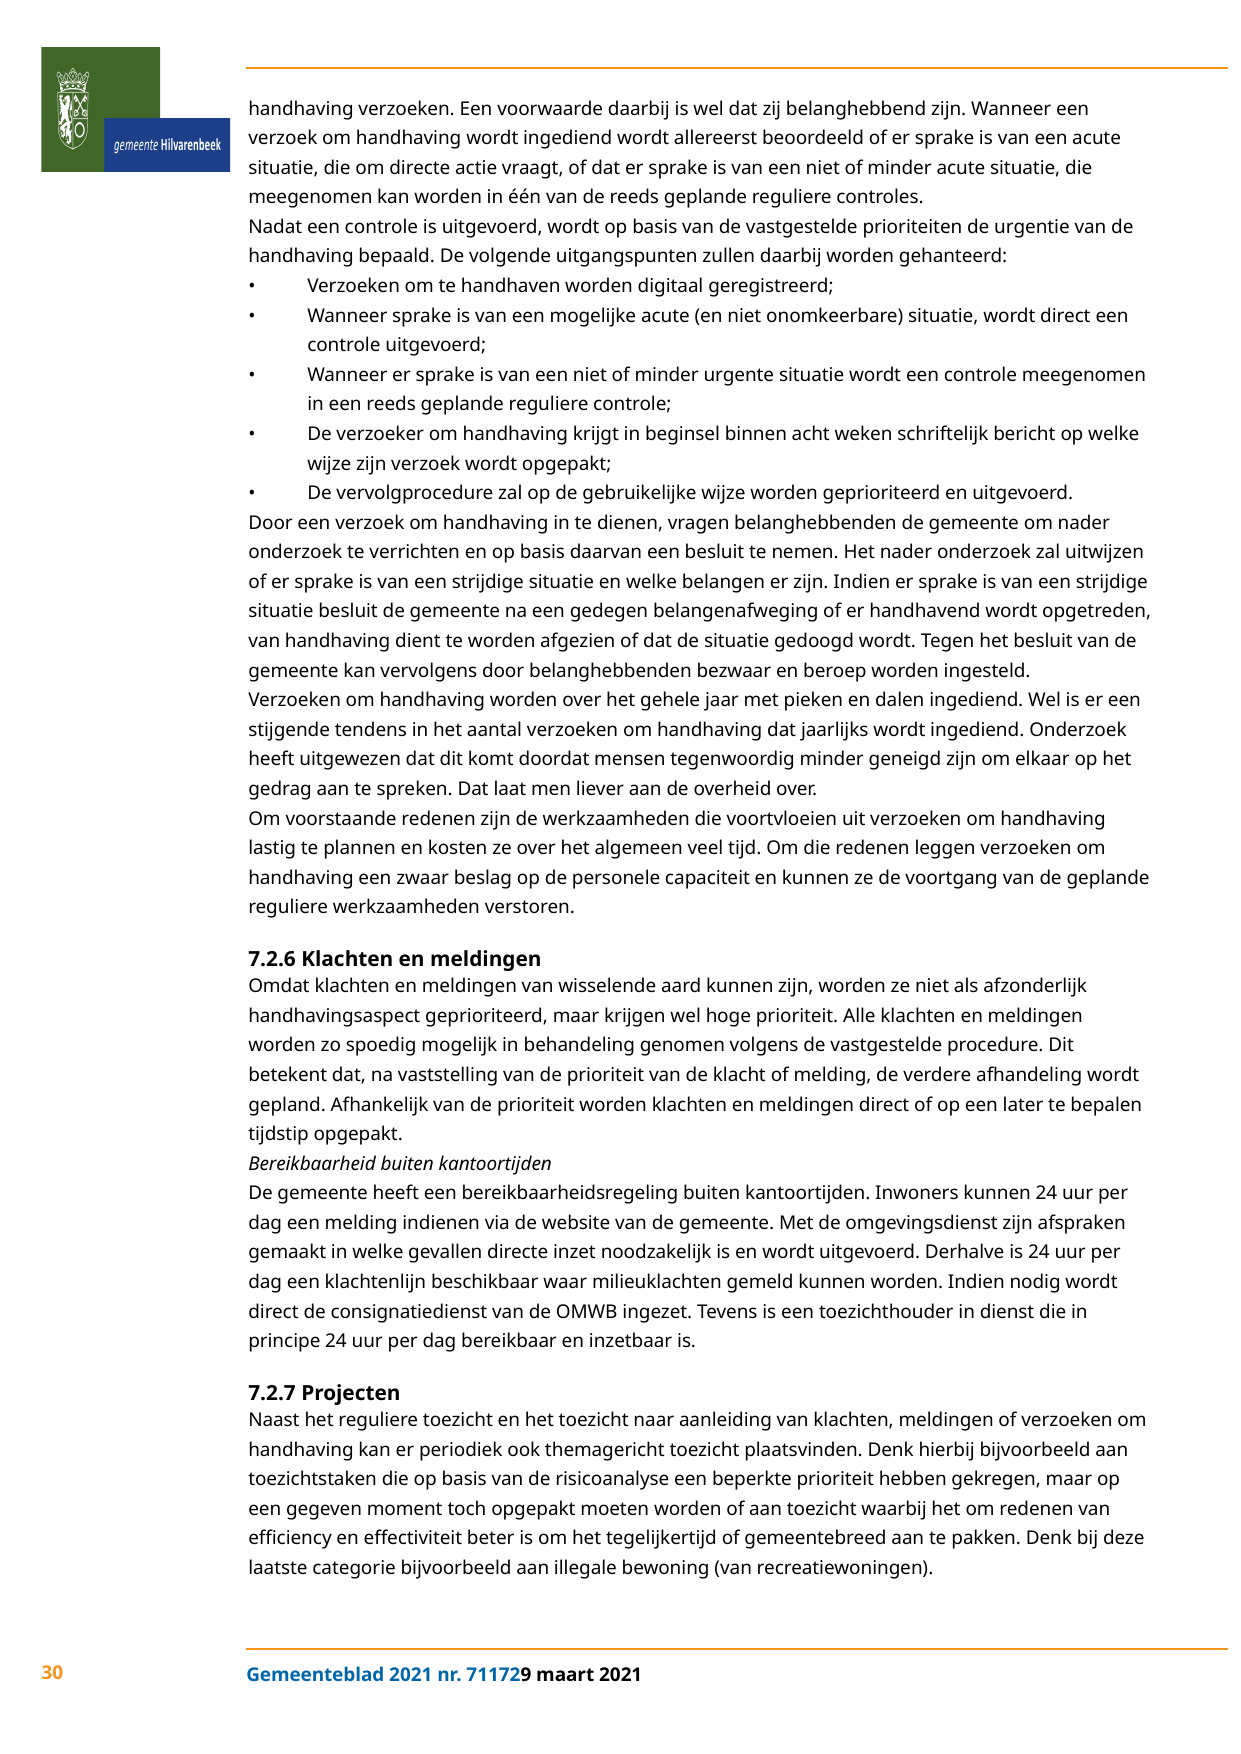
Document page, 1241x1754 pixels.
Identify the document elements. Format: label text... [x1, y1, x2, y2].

list De verzoeker om handhaving krijgt in beginsel binnen acht weken schriftelijk bericht op welke wijze zijn verzoek wordt opgepakt; [248, 420, 1152, 476]
text 7.2.7 Projecten [248, 1378, 1152, 1406]
text Verzoeken om handhaving worden over het gehele jaar met pieken en dalen ingediend. Wel is er een stijgende tendens in het aantal verzoeken om handhaving dat jaarlijks wordt ingediend. Onderzoek heeft uitgewezen dat dit komt doordat mensen tegenwoordig minder geneigd zijn om elkaar op het gedrag aan te spreken. Dat laat men liever aan de overheid over. [248, 686, 1152, 801]
list De vervolgprocedure zal op de gebruikelijke wijze worden geprioriteerd en uitgevoerd. [248, 479, 1152, 505]
text Om voorstaande redenen zijn de werkzaamheden die voortvloeien uit verzoeken om handhaving lastig te plannen en kosten ze over het algemeen veel tijd. Om die redenen leggen verzoeken om handhaving een zwaar beslag op de personele capaciteit en kunnen ze de voortgang van de geplande reguliere werkzaamheden verstoren. [248, 805, 1152, 919]
text 7.2.6 Klachten en meldingen [248, 944, 1152, 972]
text handhaving verzoeken. Een voorwaarde daarbij is wel dat zij belanghebbend zijn. Wanneer een verzoek om handhaving wordt ingediend wordt allereerst beoordeeld of er sprake is van een acute situatie, die om directe actie vraagt, of dat er sprake is van een niet of minder acute situatie, die meegenomen kan worden in één van de reeds geplande reguliere controles. [248, 95, 1152, 209]
text Omdat klachten en meldingen van wisselende aard kunnen zijn, worden ze niet als afzonderlijk handhavingsaspect geprioriteerd, maar krijgen wel hoge prioriteit. Alle klachten en meldingen worden zo spoedig mogelijk in behandeling genomen volgens de vastgestelde procedure. Dit betekent dat, na vaststelling van de prioriteit van de klacht of melding, de verdere afhandeling wordt gepland. Afhankelijk van de prioriteit worden klachten en meldingen direct of op een later te bepalen tijdstip opgepakt. [248, 972, 1152, 1146]
list Wanneer er sprake is van een niet of minder urgente situatie wordt een controle meegenomen in een reeds geplande reguliere controle; [248, 361, 1152, 416]
list Verzoeken om te handhaven worden digitaal geregistreerd; [248, 272, 1152, 298]
text Bereikbaarheid buiten kantoortijden [248, 1150, 1152, 1176]
text Door een verzoek om handhaving in te dienen, vragen belanghebbenden de gemeente om nader onderzoek te verrichten en op basis daarvan een besluit te nemen. Het nader onderzoek zal uitwijzen of er sprake is van een strijdige situatie en welke belangen er zijn. Indien er sprake is van een strijdige situatie besluit de gemeente na een gedegen belangenafweging of er handhavend wordt opgetreden, van handhaving dient te worden afgezien of dat de situatie gedoogd wordt. Tegen het besluit van de gemeente kan vervolgens door belanghebbenden bezwaar en beroep worden ingesteld. [248, 509, 1152, 683]
picture [41, 47, 231, 172]
text De gemeente heeft een bereikbaarheidsregeling buiten kantoortijden. Inwoners kunnen 24 uur per dag een melding indienen via de website van de gemeente. Met de omgevingsdienst zijn afspraken gemaakt in welke gevallen directe inzet noodzakelijk is en wordt uitgevoerd. Derhalve is 24 uur per dag een klachtenlijn beschikbaar waar milieuklachten gemeld kunnen worden. Indien nodig wordt direct de consignatiedienst van de OMWB ingezet. Tevens is een toezichthouder in dienst die in principe 24 uur per dag bereikbaar en inzetbaar is. [248, 1179, 1152, 1353]
text Nadat een controle is uitgevoerd, wordt op basis van de vastgestelde prioriteiten de urgentie van de handhaving bepaald. De volgende uitgangspunten zullen daarbij worden gehanteerd: [248, 213, 1152, 268]
list Wanneer sprake is van een mogelijke acute (en niet onomkeerbare) situatie, wordt direct een controle uitgevoerd; [248, 302, 1152, 357]
text Naast het reguliere toezicht en het toezicht naar aanleiding van klachten, meldingen of verzoeken om handhaving kan er periodiek ook themagericht toezicht plaatsvinden. Denk hierbij bijvoorbeeld aan toezichtstaken die op basis van de risicoanalyse een beperkte prioriteit hebben gekregen, maar op een gegeven moment toch opgepakt moeten worden of aan toezicht waarbij het om redenen van efficiency en effectiviteit beter is om het tegelijkertijd of gemeentebreed aan te pakken. Denk bij deze laatste categorie bijvoorbeeld aan illegale bewoning (van recreatiewoningen). [248, 1406, 1152, 1580]
